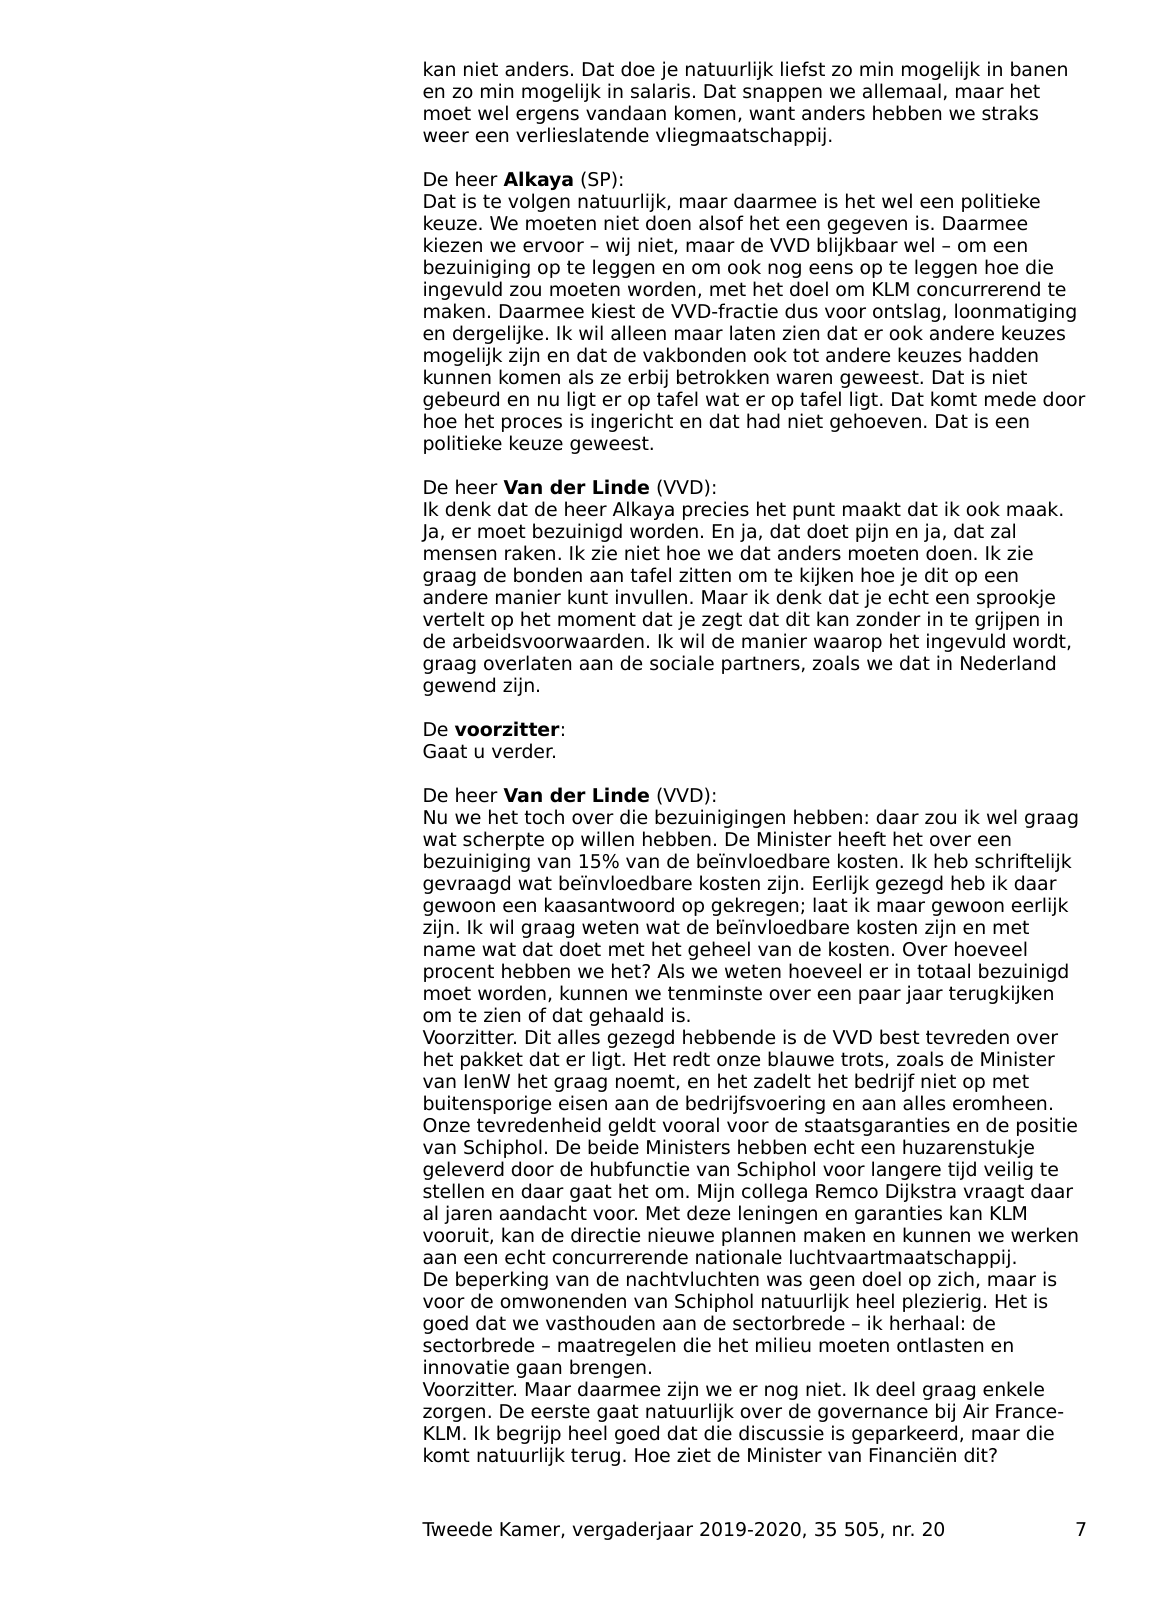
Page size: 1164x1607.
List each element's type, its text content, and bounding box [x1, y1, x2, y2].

text Dat is te volgen natuurlijk, maar daarmee is het wel een politieke keuze. We moeten niet doen alsof het een gegeven is. Daarmee kiezen we ervoor – wij niet, maar de VVD blijkbaar wel – om een bezuiniging op te leggen en om ook nog eens op te leggen hoe die ingevuld zou moeten worden, met het doel om KLM concurrerend te maken. Daarmee kiest de VVD-fractie dus voor ontslag, loonmatiging en dergelijke. Ik wil alleen maar laten zien dat er ook andere keuzes mogelijk zijn en dat de vakbonden ook tot andere keuzes hadden kunnen komen als ze erbij betrokken waren geweest. Dat is niet gebeurd en nu ligt er op tafel wat er op tafel ligt. Dat komt mede door hoe het proces is ingericht en dat had niet gehoeven. Dat is een politieke keuze geweest. [422, 191, 1087, 455]
text Nu we het toch over die bezuinigingen hebben: daar zou ik wel graag wat scherpte op willen hebben. De Minister heeft het over een bezuiniging van 15% van de beïnvloedbare kosten. Ik heb schriftelijk gevraagd wat beïnvloedbare kosten zijn. Eerlijk gezegd heb ik daar gewoon een kaasantwoord op gekregen; laat ik maar gewoon eerlijk zijn. Ik wil graag weten wat de beïnvloedbare kosten zijn en met name wat dat doet met het geheel van de kosten. Over hoeveel procent hebben we het? Als we weten hoeveel er in totaal bezuinigd moet worden, kunnen we tenminste over een paar jaar terugkijken om te zien of dat gehaald is. [422, 807, 1087, 1027]
text De heer Van der Linde (VVD): [422, 477, 1087, 499]
text kan niet anders. Dat doe je natuurlijk liefst zo min mogelijk in banen en zo min mogelijk in salaris. Dat snappen we allemaal, maar het moet wel ergens vandaan komen, want anders hebben we straks weer een verlieslatende vliegmaatschappij. [422, 59, 1087, 147]
text De voorzitter: [422, 719, 1087, 741]
text Ik denk dat de heer Alkaya precies het punt maakt dat ik ook maak. Ja, er moet bezuinigd worden. En ja, dat doet pijn en ja, dat zal mensen raken. Ik zie niet hoe we dat anders moeten doen. Ik zie graag de bonden aan tafel zitten om te kijken hoe je dit op een andere manier kunt invullen. Maar ik denk dat je echt een sprookje vertelt op het moment dat je zegt dat dit kan zonder in te grijpen in de arbeidsvoorwaarden. Ik wil de manier waarop het ingevuld wordt, graag overlaten aan de sociale partners, zoals we dat in Nederland gewend zijn. [422, 499, 1087, 697]
text De beperking van de nachtvluchten was geen doel op zich, maar is voor de omwonenden van Schiphol natuurlijk heel plezierig. Het is goed dat we vasthouden aan de sectorbrede – ik herhaal: de sectorbrede – maatregelen die het milieu moeten ontlasten en innovatie gaan brengen. [422, 1269, 1087, 1379]
text De heer Van der Linde (VVD): [422, 785, 1087, 807]
text Gaat u verder. [422, 741, 1087, 763]
text Voorzitter. Dit alles gezegd hebbende is de VVD best tevreden over het pakket dat er ligt. Het redt onze blauwe trots, zoals de Minister van IenW het graag noemt, en het zadelt het bedrijf niet op met buitensporige eisen aan de bedrijfsvoering en aan alles eromheen. Onze tevredenheid geldt vooral voor de staatsgaranties en de positie van Schiphol. De beide Ministers hebben echt een huzarenstukje geleverd door de hubfunctie van Schiphol voor langere tijd veilig te stellen en daar gaat het om. Mijn collega Remco Dijkstra vraagt daar al jaren aandacht voor. Met deze leningen en garanties kan KLM vooruit, kan de directie nieuwe plannen maken en kunnen we werken aan een echt concurrerende nationale luchtvaartmaatschappij. [422, 1027, 1087, 1269]
text Voorzitter. Maar daarmee zijn we er nog niet. Ik deel graag enkele zorgen. De eerste gaat natuurlijk over de governance bij Air France-KLM. Ik begrijp heel goed dat die discussie is geparkeerd, maar die komt natuurlijk terug. Hoe ziet de Minister van Financiën dit? [422, 1379, 1087, 1467]
text De heer Alkaya (SP): [422, 169, 1087, 191]
